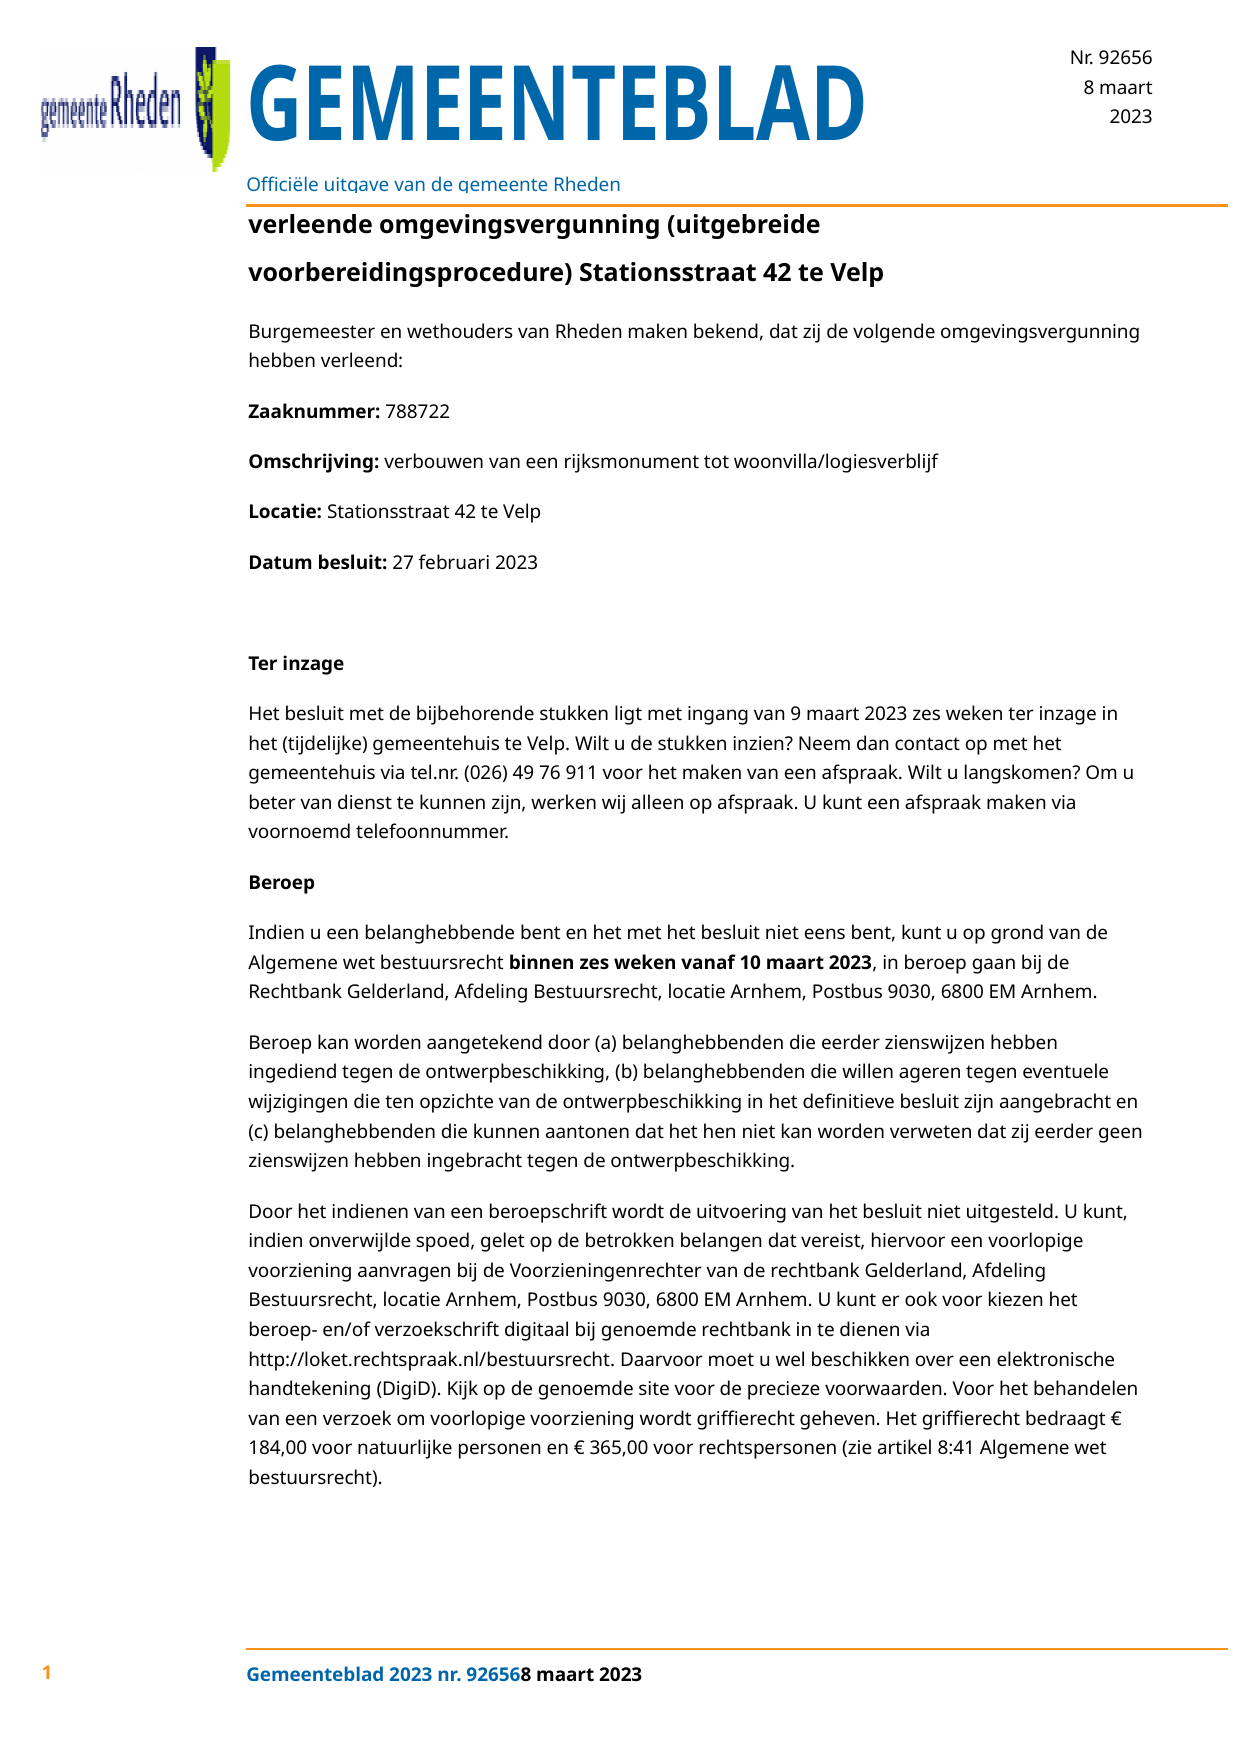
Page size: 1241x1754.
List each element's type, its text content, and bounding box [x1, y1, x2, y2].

text Locatie: Stationsstraat 42 te Velp [248, 499, 1152, 524]
picture [41, 47, 231, 172]
text Burgemeester en wethouders van Rheden maken bekend, dat zij de volgende omgevingsvergunning hebben verleend: [248, 318, 1152, 373]
text Het besluit met de bijbehorende stukken ligt met ingang van 9 maart 2023 zes weken ter inzage in het (tijdelijke) gemeentehuis te Velp. Wilt u de stukken inzien? Neem dan contact op met het gemeentehuis via tel.nr. (026) 49 76 911 voor het maken van een afspraak. Wilt u langskomen? Om u beter van dienst te kunnen zijn, werken wij alleen op afspraak. U kunt een afspraak maken via voornoemd telefoonnummer. [248, 700, 1152, 844]
text Datum besluit: 27 februari 2023 [248, 549, 1152, 575]
text Beroep kan worden aangetekend door (a) belanghebbenden die eerder zienswijzen hebben ingediend tegen de ontwerpbeschikking, (b) belanghebbenden die willen ageren tegen eventuele wijzigingen die ten opzichte van de ontwerpbeschikking in het definitieve besluit zijn aangebracht en (c) belanghebbenden die kunnen aantonen dat het hen niet kan worden verweten dat zij eerder geen zienswijzen hebben ingebracht tegen de ontwerpbeschikking. [248, 1029, 1152, 1173]
text Omschrijving: verbouwen van een rijksmonument tot woonvilla/logiesverblijf [248, 448, 1152, 474]
text Door het indienen van een beroepschrift wordt de uitvoering van het besluit niet uitgesteld. U kunt, indien onverwijlde spoed, gelet op de betrokken belangen dat vereist, hiervoor een voorlopige voorziening aanvragen bij de Voorzieningenrechter van de rechtbank Gelderland, Afdeling Bestuursrecht, locatie Arnhem, Postbus 9030, 6800 EM Arnhem. U kunt er ook voor kiezen het beroep- en/of verzoekschrift digitaal bij genoemde rechtbank in te dienen via http://loket.rechtspraak.nl/bestuursrecht. Daarvoor moet u wel beschikken over een elektronische handtekening (DigiD). Kijk op de genoemde site voor de precieze voorwaarden. Voor het behandelen van een verzoek om voorlopige voorziening wordt griffierecht geheven. Het griffierecht bedraagt € 184,00 voor natuurlijke personen en € 365,00 voor rechtspersonen (zie artikel 8:41 Algemene wet bestuursrecht). [248, 1198, 1152, 1490]
text Ter inzage [248, 650, 1152, 676]
text Beroep [248, 869, 1152, 895]
text verleende omgevingsvergunning (uitgebreide voorbereidingsprocedure) Stationsstraat 42 te Velp [248, 207, 1152, 288]
text Indien u een belanghebbende bent en het met het besluit niet eens bent, kunt u op grond van de Algemene wet bestuursrecht binnen zes weken vanaf 10 maart 2023, in beroep gaan bij de Rechtbank Gelderland, Afdeling Bestuursrecht, locatie Arnhem, Postbus 9030, 6800 EM Arnhem. [248, 919, 1152, 1004]
text Zaaknummer: 788722 [248, 398, 1152, 424]
